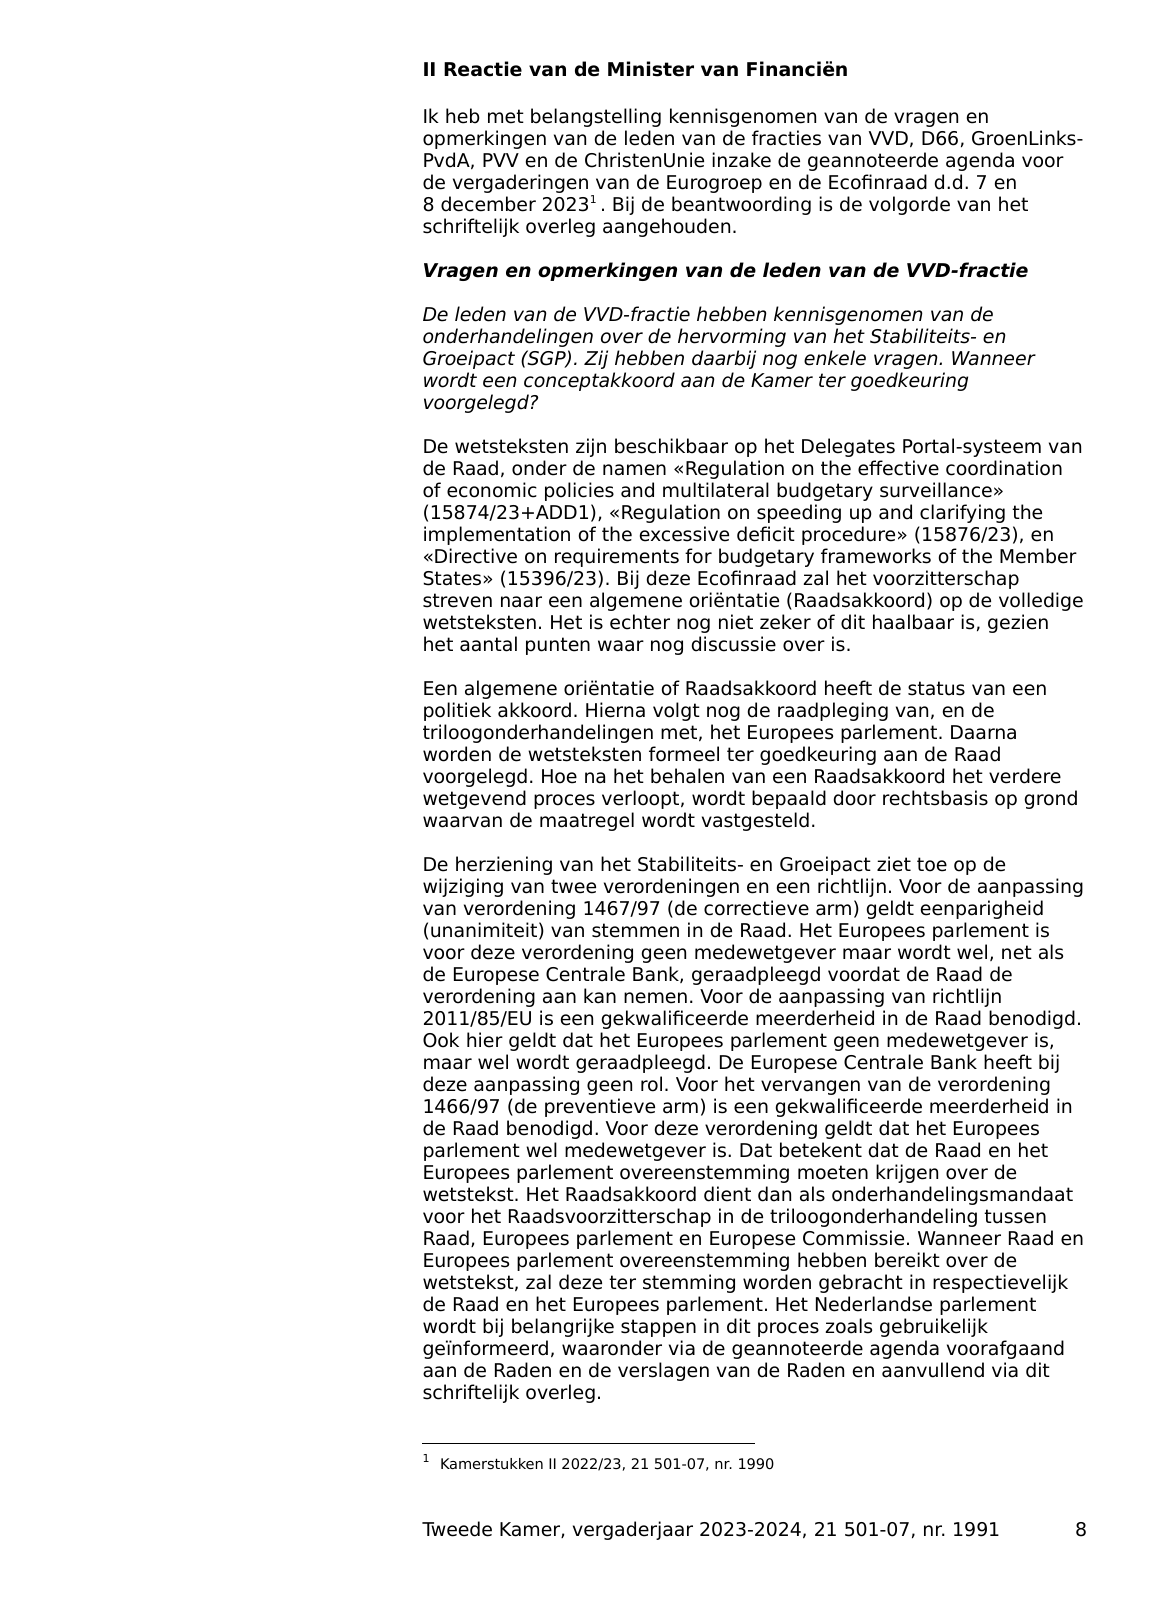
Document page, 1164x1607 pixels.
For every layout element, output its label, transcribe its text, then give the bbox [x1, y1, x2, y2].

text Kamerstukken II 2022/23, 21 501-07, nr. 1990 [422, 1452, 1087, 1474]
text Ik heb met belangstelling kennisgenomen van de vragen en opmerkingen van de leden van de fracties van VVD, D66, GroenLinks-PvdA, PVV en de ChristenUnie inzake de geannoteerde agenda voor de vergaderingen van de Eurogroep en de Ecofinraad d.d. 7 en 8 december 2023. Bij de beantwoording is de volgorde van het schriftelijk overleg aangehouden. [422, 106, 1087, 238]
text De leden van de VVD-fractie hebben kennisgenomen van de onderhandelingen over de hervorming van het Stabiliteits- en Groeipact (SGP). Zij hebben daarbij nog enkele vragen. Wanneer wordt een conceptakkoord aan de Kamer ter goedkeuring voorgelegd? [422, 304, 1087, 414]
text De wetsteksten zijn beschikbaar op het Delegates Portal-systeem van de Raad, onder de namen «Regulation on the effective coordination of economic policies and multilateral budgetary surveillance» (15874/23+ADD1), «Regulation on speeding up and clarifying the implementation of the excessive deficit procedure» (15876/23), en «Directive on requirements for budgetary frameworks of the Member States» (15396/23). Bij deze Ecofinraad zal het voorzitterschap streven naar een algemene oriëntatie (Raadsakkoord) op de volledige wetsteksten. Het is echter nog niet zeker of dit haalbaar is, gezien het aantal punten waar nog discussie over is. [422, 436, 1087, 656]
subtitle II Reactie van de Minister van Financiën [422, 59, 1087, 81]
text De herziening van het Stabiliteits- en Groeipact ziet toe op de wijziging van twee verordeningen en een richtlijn. Voor de aanpassing van verordening 1467/97 (de correctieve arm) geldt eenparigheid (unanimiteit) van stemmen in de Raad. Het Europees parlement is voor deze verordening geen medewetgever maar wordt wel, net als de Europese Centrale Bank, geraadpleegd voordat de Raad de verordening aan kan nemen. Voor de aanpassing van richtlijn 2011/85/EU is een gekwalificeerde meerderheid in de Raad benodigd. Ook hier geldt dat het Europees parlement geen medewetgever is, maar wel wordt geraadpleegd. De Europese Centrale Bank heeft bij deze aanpassing geen rol. Voor het vervangen van de verordening 1466/97 (de preventieve arm) is een gekwalificeerde meerderheid in de Raad benodigd. Voor deze verordening geldt dat het Europees parlement wel medewetgever is. Dat betekent dat de Raad en het Europees parlement overeenstemming moeten krijgen over de wetstekst. Het Raadsakkoord dient dan als onderhandelingsmandaat voor het Raadsvoorzitterschap in de triloogonderhandeling tussen Raad, Europees parlement en Europese Commissie. Wanneer Raad en Europees parlement overeenstemming hebben bereikt over de wetstekst, zal deze ter stemming worden gebracht in respectievelijk de Raad en het Europees parlement. Het Nederlandse parlement wordt bij belangrijke stappen in dit proces zoals gebruikelijk geïnformeerd, waaronder via de geannoteerde agenda voorafgaand aan de Raden en de verslagen van de Raden en aanvullend via dit schriftelijk overleg. [422, 854, 1087, 1404]
subtitle Vragen en opmerkingen van de leden van de VVD-fractie [422, 260, 1087, 282]
text Een algemene oriëntatie of Raadsakkoord heeft de status van een politiek akkoord. Hierna volgt nog de raadpleging van, en de triloogonderhandelingen met, het Europees parlement. Daarna worden de wetsteksten formeel ter goedkeuring aan de Raad voorgelegd. Hoe na het behalen van een Raadsakkoord het verdere wetgevend proces verloopt, wordt bepaald door rechtsbasis op grond waarvan de maatregel wordt vastgesteld. [422, 678, 1087, 832]
